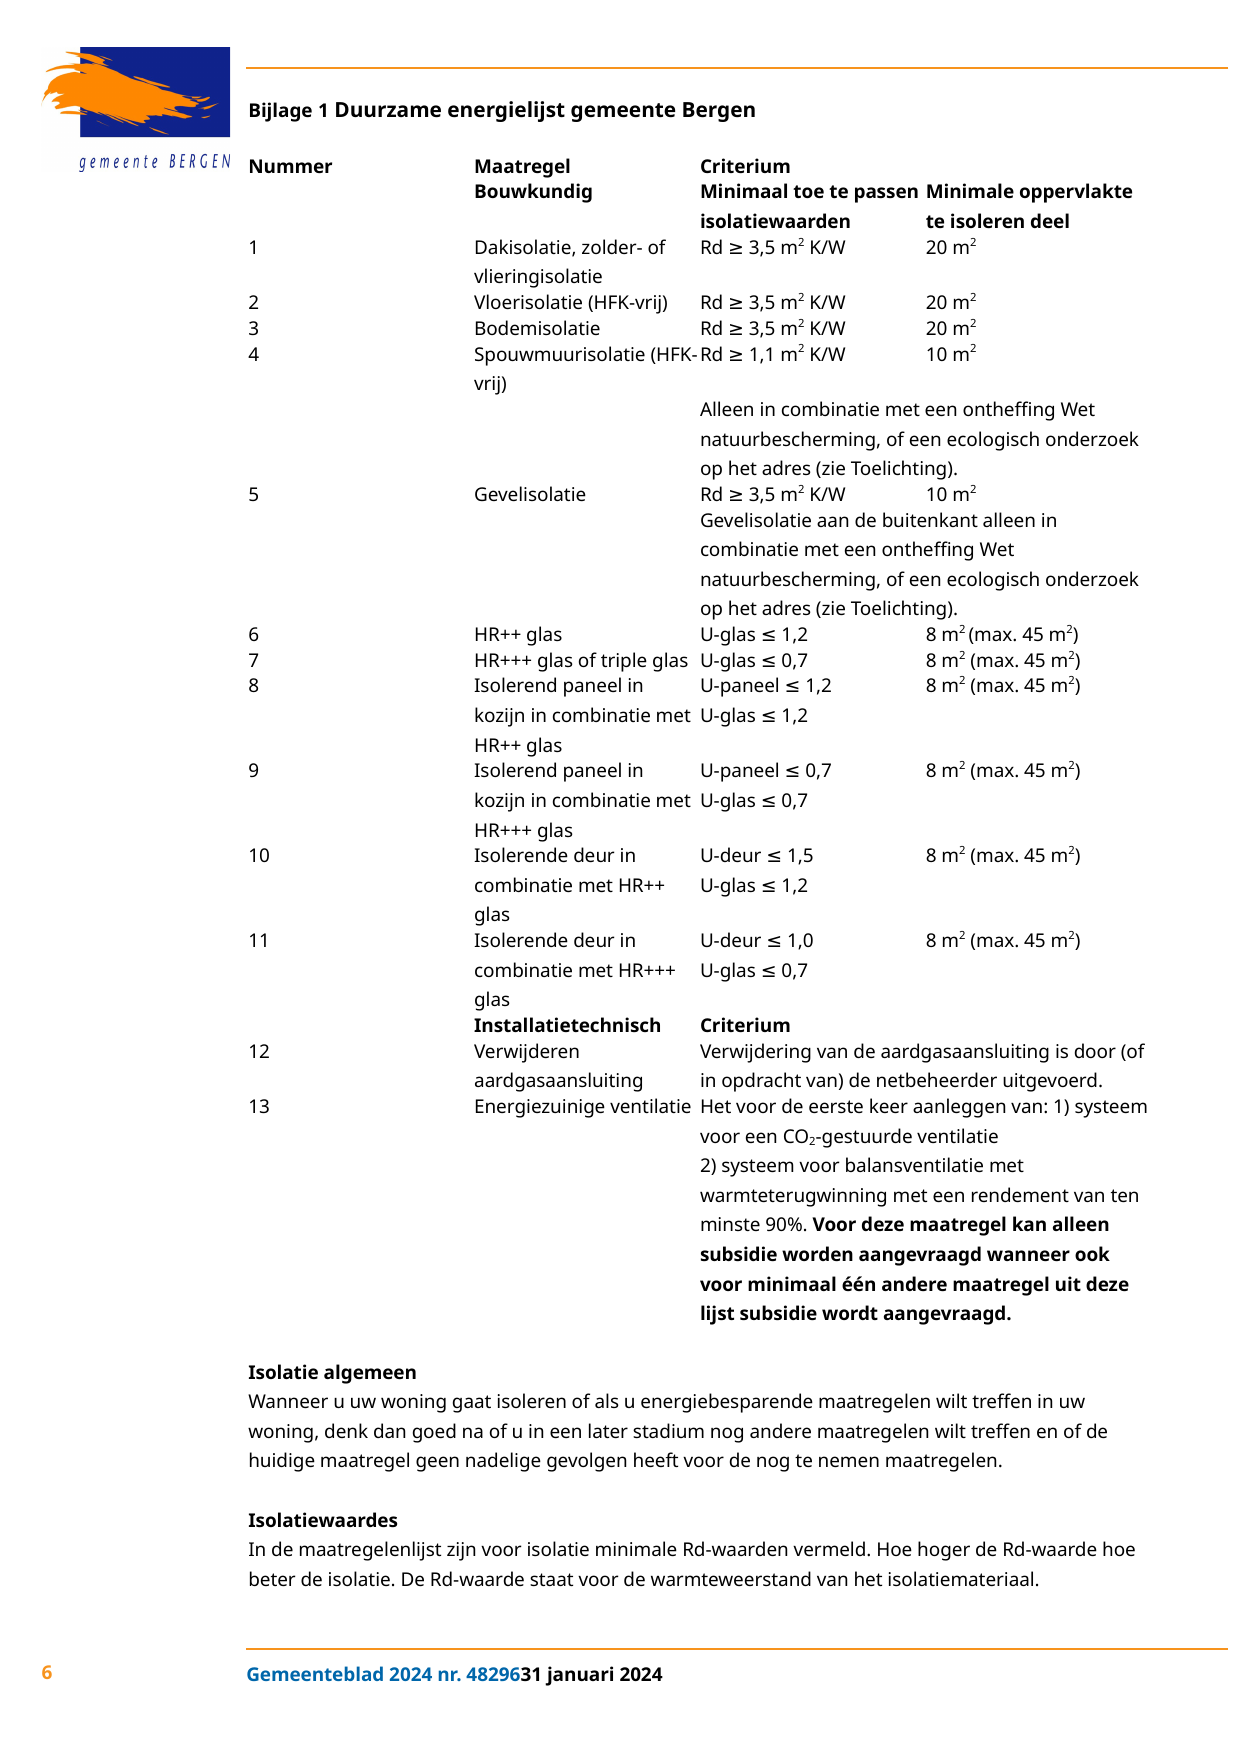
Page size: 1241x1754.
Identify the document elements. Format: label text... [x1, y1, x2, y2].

text Bijlage 1 Duurzame energielijst gemeente Bergen [248, 95, 1152, 123]
table_cell 20 m2 [926, 289, 1152, 315]
table_cell Criterium [700, 1012, 1152, 1038]
table_cell U-paneel ≤ 0,7 U-glas ≤ 0,7 [700, 758, 926, 842]
table_cell Rd ≥ 3,5 m2 K/W [700, 481, 926, 507]
table_cell Isolerend paneel in kozijn in combinatie met HR++ glas [474, 673, 700, 758]
table_header Nummer [248, 153, 474, 179]
table_cell U-paneel ≤ 1,2 U-glas ≤ 1,2 [700, 673, 926, 758]
table_header Criterium [700, 153, 1152, 179]
table_cell 8 m2 (max. 45 m2) [926, 647, 1152, 673]
table_cell 8 m2 (max. 45 m2) [926, 843, 1152, 927]
table_cell [248, 396, 474, 481]
table_cell Spouwmuurisolatie (HFK-vrij) [474, 341, 700, 396]
table_cell Rd ≥ 1,1 m2 K/W [700, 341, 926, 396]
table_cell 10 [248, 843, 474, 927]
text Wanneer u uw woning gaat isoleren of als u energiebesparende maatregelen wilt treffen in uw woning, denk dan goed na of u in een later stadium nog andere maatregelen wilt treffen en of de huidige maatregel geen nadelige gevolgen heeft voor de nog te nemen maatregelen. [248, 1388, 1152, 1473]
table_cell Dakisolatie, zolder- of vlieringisolatie [474, 234, 700, 289]
picture [41, 47, 231, 172]
table_cell 8 m2 (max. 45 m2) [926, 928, 1152, 1012]
table_cell [474, 507, 700, 621]
table_cell [248, 507, 474, 621]
table_cell Installatietechnisch [474, 1012, 700, 1038]
table_cell 8 m2 (max. 45 m2) [926, 621, 1152, 647]
table_cell Gevelisolatie [474, 481, 700, 507]
table_header Maatregel [474, 153, 700, 179]
table_cell 12 [248, 1038, 474, 1093]
table_cell 4 [248, 341, 474, 396]
table_cell U-glas ≤ 0,7 [700, 647, 926, 673]
table_cell 3 [248, 315, 474, 341]
table_cell Alleen in combinatie met een ontheffing Wet natuurbescherming, of een ecologisch onderzoek op het adres (zie Toelichting). [700, 396, 1152, 481]
table_cell Rd ≥ 3,5 m2 K/W [700, 315, 926, 341]
table_cell 20 m2 [926, 315, 1152, 341]
table_cell Vloerisolatie (HFK-vrij) [474, 289, 700, 315]
table_cell [248, 179, 474, 234]
table_cell Minimale oppervlakte te isoleren deel [926, 179, 1152, 234]
table_cell Rd ≥ 3,5 m2 K/W [700, 289, 926, 315]
table_cell Isolerend paneel in kozijn in combinatie met HR+++ glas [474, 758, 700, 842]
table_cell HR+++ glas of triple glas [474, 647, 700, 673]
table_cell 10 m2 [926, 341, 1152, 396]
table_cell Bodemisolatie [474, 315, 700, 341]
table_cell 8 m2 (max. 45 m2) [926, 673, 1152, 758]
text Isolatiewaardes [248, 1507, 1152, 1533]
table_cell 1 [248, 234, 474, 289]
table_cell Verwijdering van de aardgasaansluiting is door (of in opdracht van) de netbeheerder uitgevoerd. [700, 1038, 1152, 1093]
table_cell Gevelisolatie aan de buitenkant alleen in combinatie met een ontheffing Wet natuurbescherming, of een ecologisch onderzoek op het adres (zie Toelichting). [700, 507, 1152, 621]
table_cell Verwijderen aardgasaansluiting [474, 1038, 700, 1093]
table_cell 5 [248, 481, 474, 507]
table_cell Isolerende deur in combinatie met HR+++ glas [474, 928, 700, 1012]
table_cell [248, 1012, 474, 1038]
table_cell Rd ≥ 3,5 m2 K/W [700, 234, 926, 289]
table_cell 20 m2 [926, 234, 1152, 289]
table_cell 10 m2 [926, 481, 1152, 507]
table_cell 6 [248, 621, 474, 647]
table_cell Minimaal toe te passen isolatiewaarden [700, 179, 926, 234]
table_cell 11 [248, 928, 474, 1012]
table_cell Isolerende deur in combinatie met HR++ glas [474, 843, 700, 927]
text In de maatregelenlijst zijn voor isolatie minimale Rd-waarden vermeld. Hoe hoger de Rd-waarde hoe beter de isolatie. De Rd-waarde staat voor de warmteweerstand van het isolatiemateriaal. [248, 1536, 1152, 1592]
table_cell [474, 396, 700, 481]
table_cell Energiezuinige ventilatie [474, 1093, 700, 1326]
table_cell 8 [248, 673, 474, 758]
table_cell 9 [248, 758, 474, 842]
table_cell U-deur ≤ 1,5 U-glas ≤ 1,2 [700, 843, 926, 927]
table_cell U-deur ≤ 1,0 U-glas ≤ 0,7 [700, 928, 926, 1012]
table_cell 8 m2 (max. 45 m2) [926, 758, 1152, 842]
table_cell 13 [248, 1093, 474, 1326]
table_cell HR++ glas [474, 621, 700, 647]
table_cell 2 [248, 289, 474, 315]
text Isolatie algemeen [248, 1359, 1152, 1385]
table_cell U-glas ≤ 1,2 [700, 621, 926, 647]
table_cell Het voor de eerste keer aanleggen van: 1) systeem voor een CO2-gestuurde ventilatie 2) systeem voor balansventilatie met warmteterugwinning met een rendement van ten minste 90%. Voor deze maatregel kan alleen subsidie worden aangevraagd wanneer ook voor minimaal één andere maatregel uit deze lijst subsidie wordt aangevraagd. [700, 1093, 1152, 1326]
table_cell Bouwkundig [474, 179, 700, 234]
table_cell 7 [248, 647, 474, 673]
